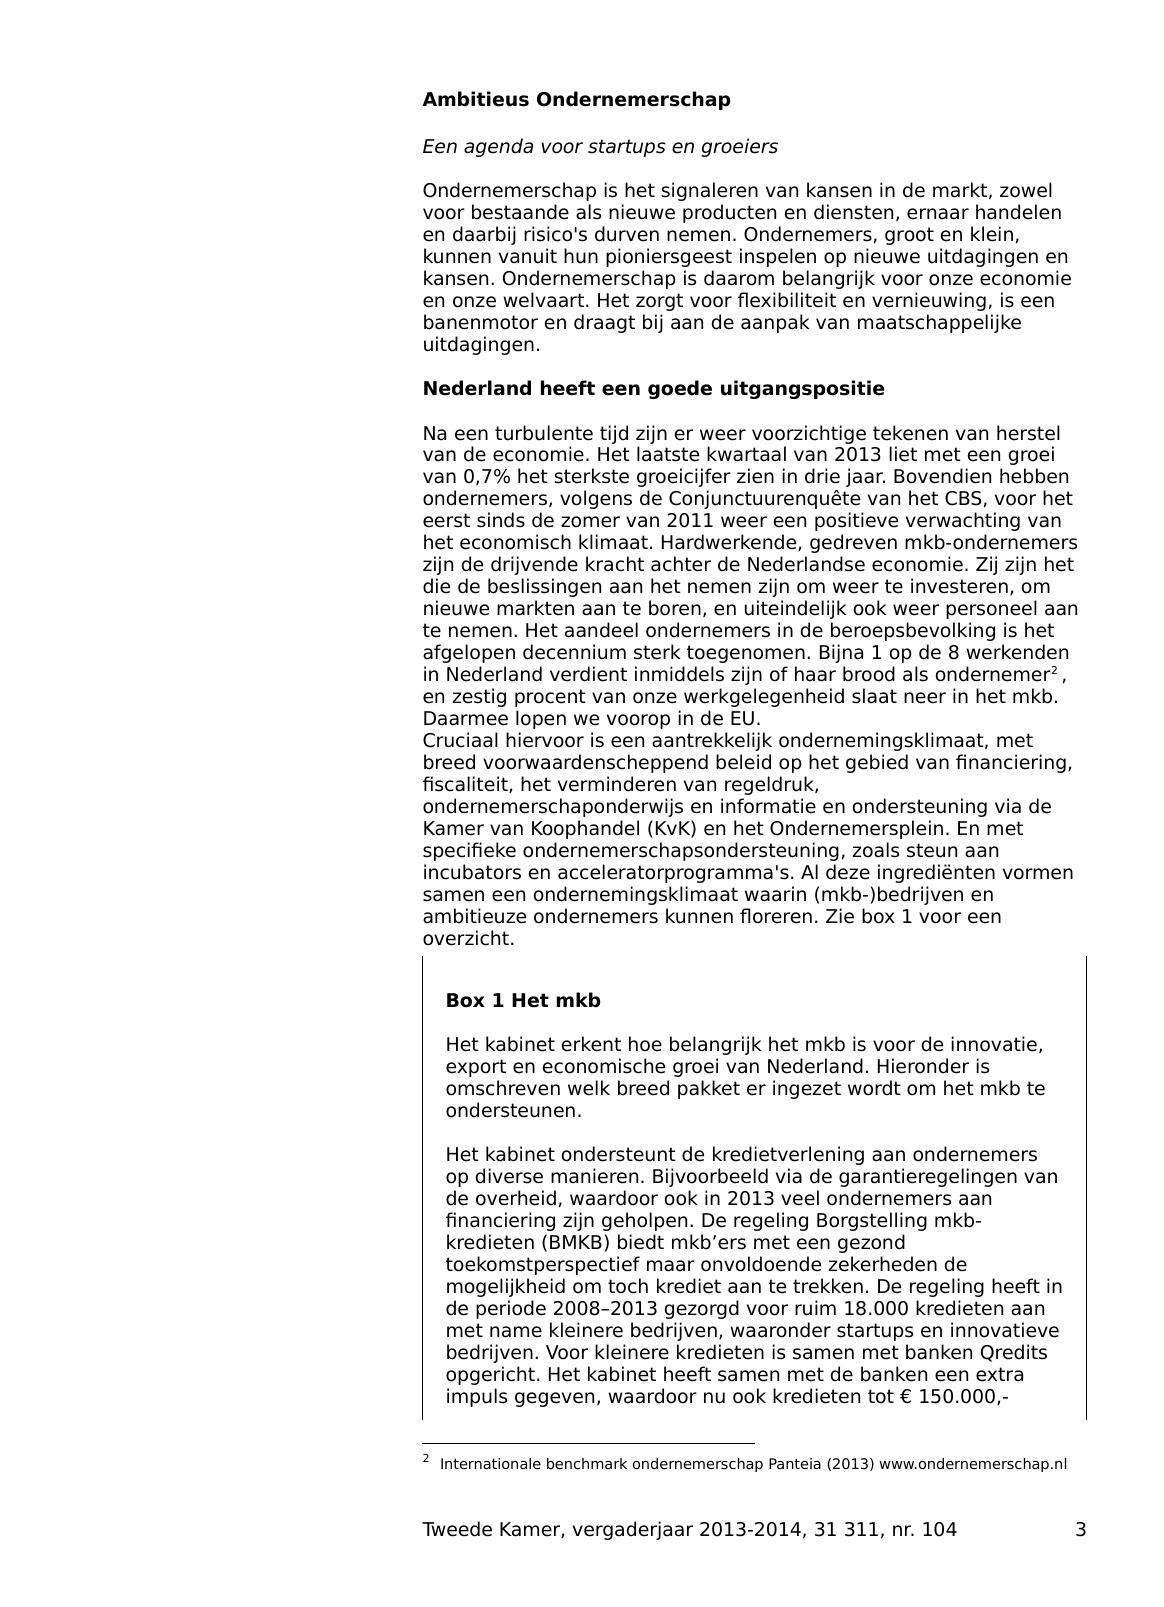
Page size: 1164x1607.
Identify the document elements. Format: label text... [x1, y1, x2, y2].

text Ondernemerschap is het signaleren van kansen in de markt, zowel voor bestaande als nieuwe producten en diensten, ernaar handelen en daarbij risico's durven nemen. Ondernemers, groot en klein, kunnen vanuit hun pioniersgeest inspelen op nieuwe uitdagingen en kansen. Ondernemerschap is daarom belangrijk voor onze economie en onze welvaart. Het zorgt voor flexibiliteit en vernieuwing, is een banenmotor en draagt bij aan de aanpak van maatschappelijke uitdagingen. [422, 180, 1087, 356]
subtitle Een agenda voor startups en groeiers [422, 136, 1087, 158]
text Internationale benchmark ondernemerschap Panteia (2013) www.ondernemerschap.nl [422, 1452, 1087, 1474]
table_header Box 1 Het mkb Het kabinet erkent hoe belangrijk het mkb is voor de innovatie, export en economische groei van Nederland. Hieronder is omschreven welk breed pakket er ingezet wordt om het mkb te ondersteunen. Het kabinet ondersteunt de kredietverlening aan ondernemers op diverse manieren. Bijvoorbeeld via de garantieregelingen van de overheid, waardoor ook in 2013 veel ondernemers aan financiering zijn geholpen. De regeling Borgstelling mkb-kredieten (BMKB) biedt mkb’ers met een gezond toekomstperspectief maar onvoldoende zekerheden de mogelijkheid om toch krediet aan te trekken. De regeling heeft in de periode 2008–2013 gezorgd voor ruim 18.000 kredieten aan met name kleinere bedrijven, waaronder startups en innovatieve bedrijven. Voor kleinere kredieten is samen met banken Qredits opgericht. Het kabinet heeft samen met de banken een extra impuls gegeven, waardoor nu ook kredieten tot € 150.000,- [423, 956, 1086, 1419]
subtitle Ambitieus Ondernemerschap [422, 89, 1087, 111]
text Cruciaal hiervoor is een aantrekkelijk ondernemingsklimaat, met breed voorwaardenscheppend beleid op het gebied van financiering, fiscaliteit, het verminderen van regeldruk, ondernemerschaponderwijs en informatie en ondersteuning via de Kamer van Koophandel (KvK) en het Ondernemersplein. En met specifieke ondernemerschapsondersteuning, zoals steun aan incubators en acceleratorprogramma's. Al deze ingrediënten vormen samen een ondernemingsklimaat waarin (mkb-)bedrijven en ambitieuze ondernemers kunnen floreren. Zie box 1 voor een overzicht. [422, 730, 1087, 950]
subtitle Nederland heeft een goede uitgangspositie [422, 378, 1087, 400]
text Na een turbulente tijd zijn er weer voorzichtige tekenen van herstel van de economie. Het laatste kwartaal van 2013 liet met een groei van 0,7% het sterkste groeicijfer zien in drie jaar. Bovendien hebben ondernemers, volgens de Conjunctuurenquête van het CBS, voor het eerst sinds de zomer van 2011 weer een positieve verwachting van het economisch klimaat. Hardwerkende, gedreven mkb-ondernemers zijn de drijvende kracht achter de Nederlandse economie. Zij zijn het die de beslissingen aan het nemen zijn om weer te investeren, om nieuwe markten aan te boren, en uiteindelijk ook weer personeel aan te nemen. Het aandeel ondernemers in de beroepsbevolking is het afgelopen decennium sterk toegenomen. Bijna 1 op de 8 werkenden in Nederland verdient inmiddels zijn of haar brood als ondernemer, en zestig procent van onze werkgelegenheid slaat neer in het mkb. Daarmee lopen we voorop in de EU. [422, 422, 1087, 730]
